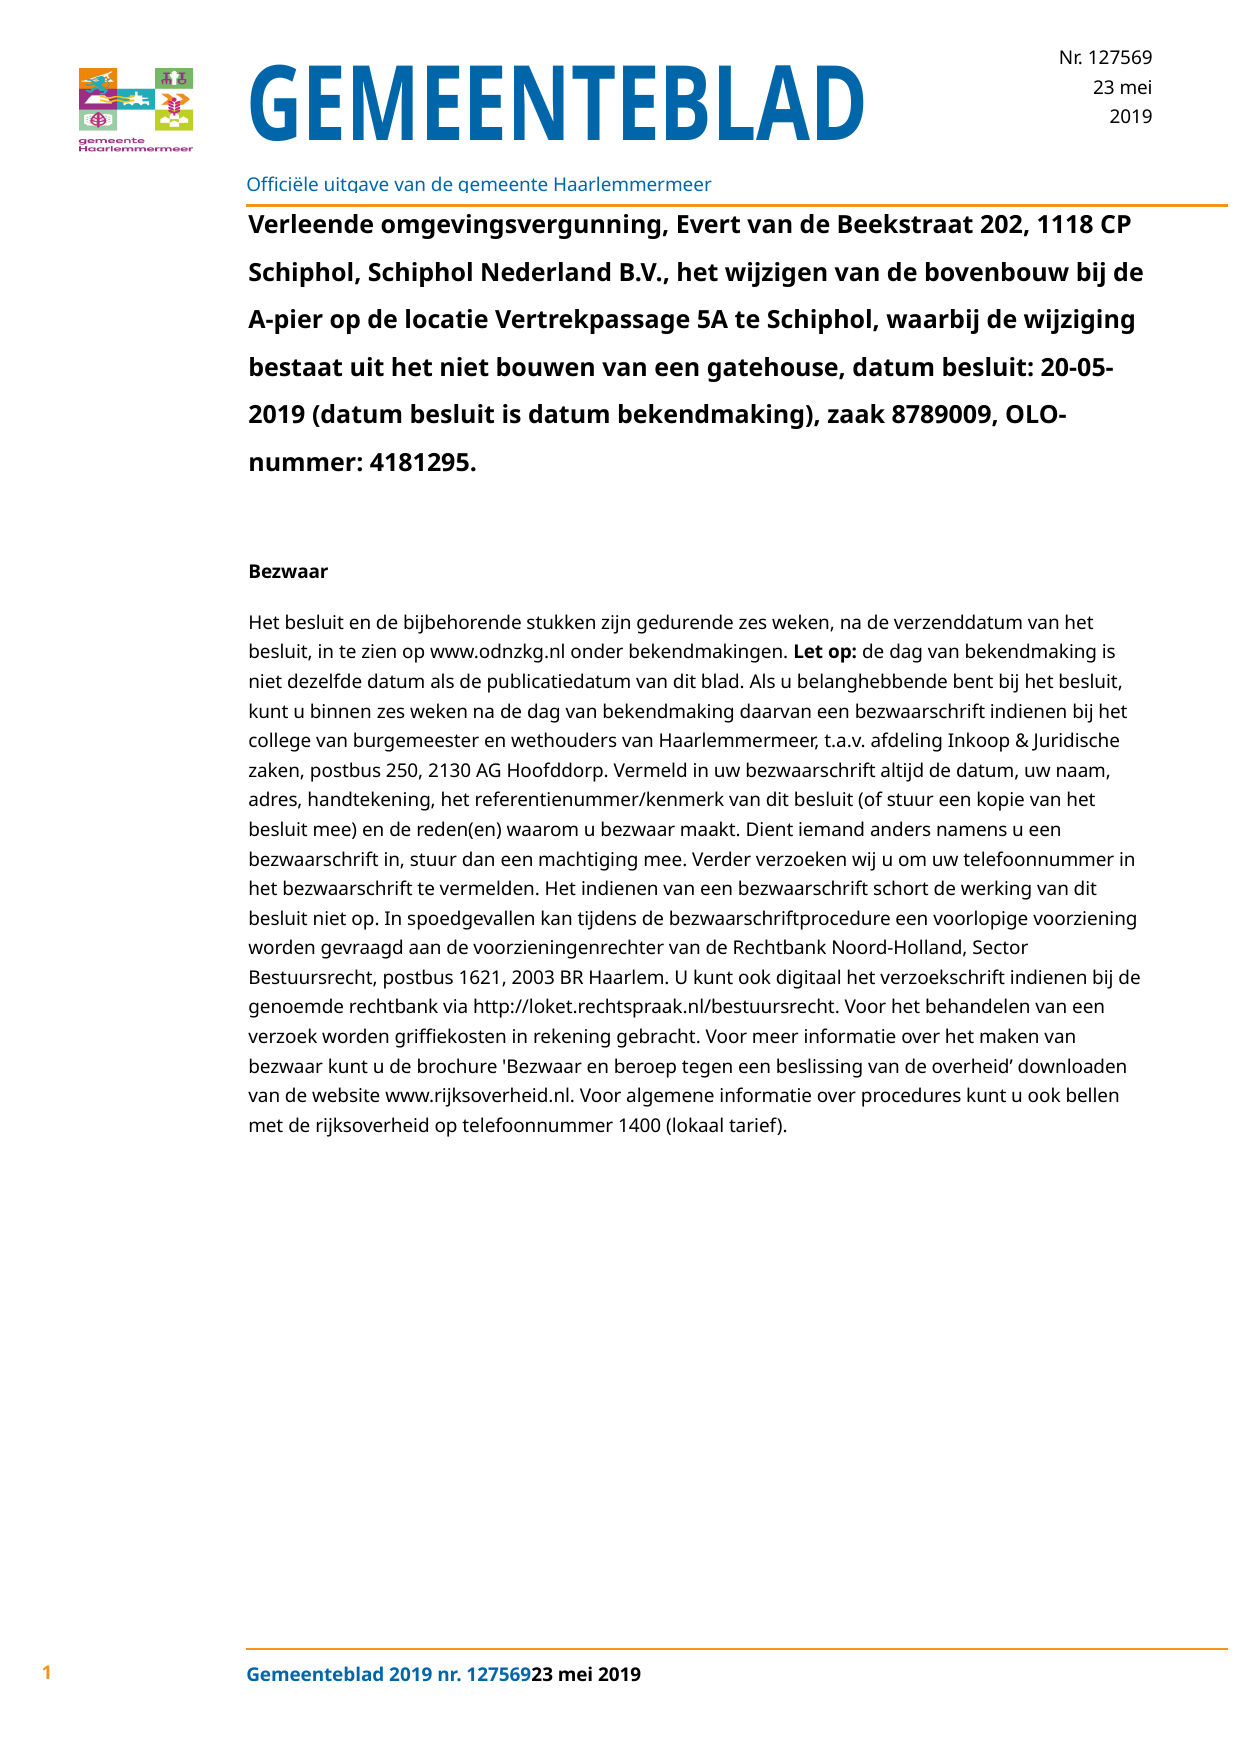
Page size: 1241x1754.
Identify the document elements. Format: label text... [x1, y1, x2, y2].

text Verleende omgevingsvergunning, Evert van de Beekstraat 202, 1118 CP Schiphol, Schiphol Nederland B.V., het wijzigen van de bovenbouw bij de A-pier op de locatie Vertrekpassage 5A te Schiphol, waarbij de wijziging bestaat uit het niet bouwen van een gatehouse, datum besluit: 20-05-2019 (datum besluit is datum bekendmaking), zaak 8789009, OLO-nummer: 4181295. [248, 207, 1152, 479]
picture [41, 47, 231, 172]
text Het besluit en de bijbehorende stukken zijn gedurende zes weken, na de verzenddatum van het besluit, in te zien op www.odnzkg.nl onder bekendmakingen. Let op: de dag van bekendmaking is niet dezelfde datum als de publicatiedatum van dit blad. Als u belanghebbende bent bij het besluit, kunt u binnen zes weken na de dag van bekendmaking daarvan een bezwaarschrift indienen bij het college van burgemeester en wethouders van Haarlemmermeer, t.a.v. afdeling Inkoop & Juridische zaken, postbus 250, 2130 AG Hoofddorp. Vermeld in uw bezwaarschrift altijd de datum, uw naam, adres, handtekening, het referentienummer/kenmerk van dit besluit (of stuur een kopie van het besluit mee) en de reden(en) waarom u bezwaar maakt. Dient iemand anders namens u een bezwaarschrift in, stuur dan een machtiging mee. Verder verzoeken wij u om uw telefoonnummer in het bezwaarschrift te vermelden. Het indienen van een bezwaarschrift schort de werking van dit besluit niet op. In spoedgevallen kan tijdens de bezwaarschriftprocedure een voorlopige voorziening worden gevraagd aan de voorzieningenrechter van de Rechtbank Noord-Holland, Sector Bestuursrecht, postbus 1621, 2003 BR Haarlem. U kunt ook digitaal het verzoekschrift indienen bij de genoemde rechtbank via http://loket.rechtspraak.nl/bestuursrecht. Voor het behandelen van een verzoek worden griffiekosten in rekening gebracht. Voor meer informatie over het maken van bezwaar kunt u de brochure 'Bezwaar en beroep tegen een beslissing van de overheid’ downloaden van de website www.rijksoverheid.nl. Voor algemene informatie over procedures kunt u ook bellen met de rijksoverheid op telefoonnummer 1400 (lokaal tarief). [248, 609, 1152, 1138]
text Bezwaar [248, 559, 1152, 584]
